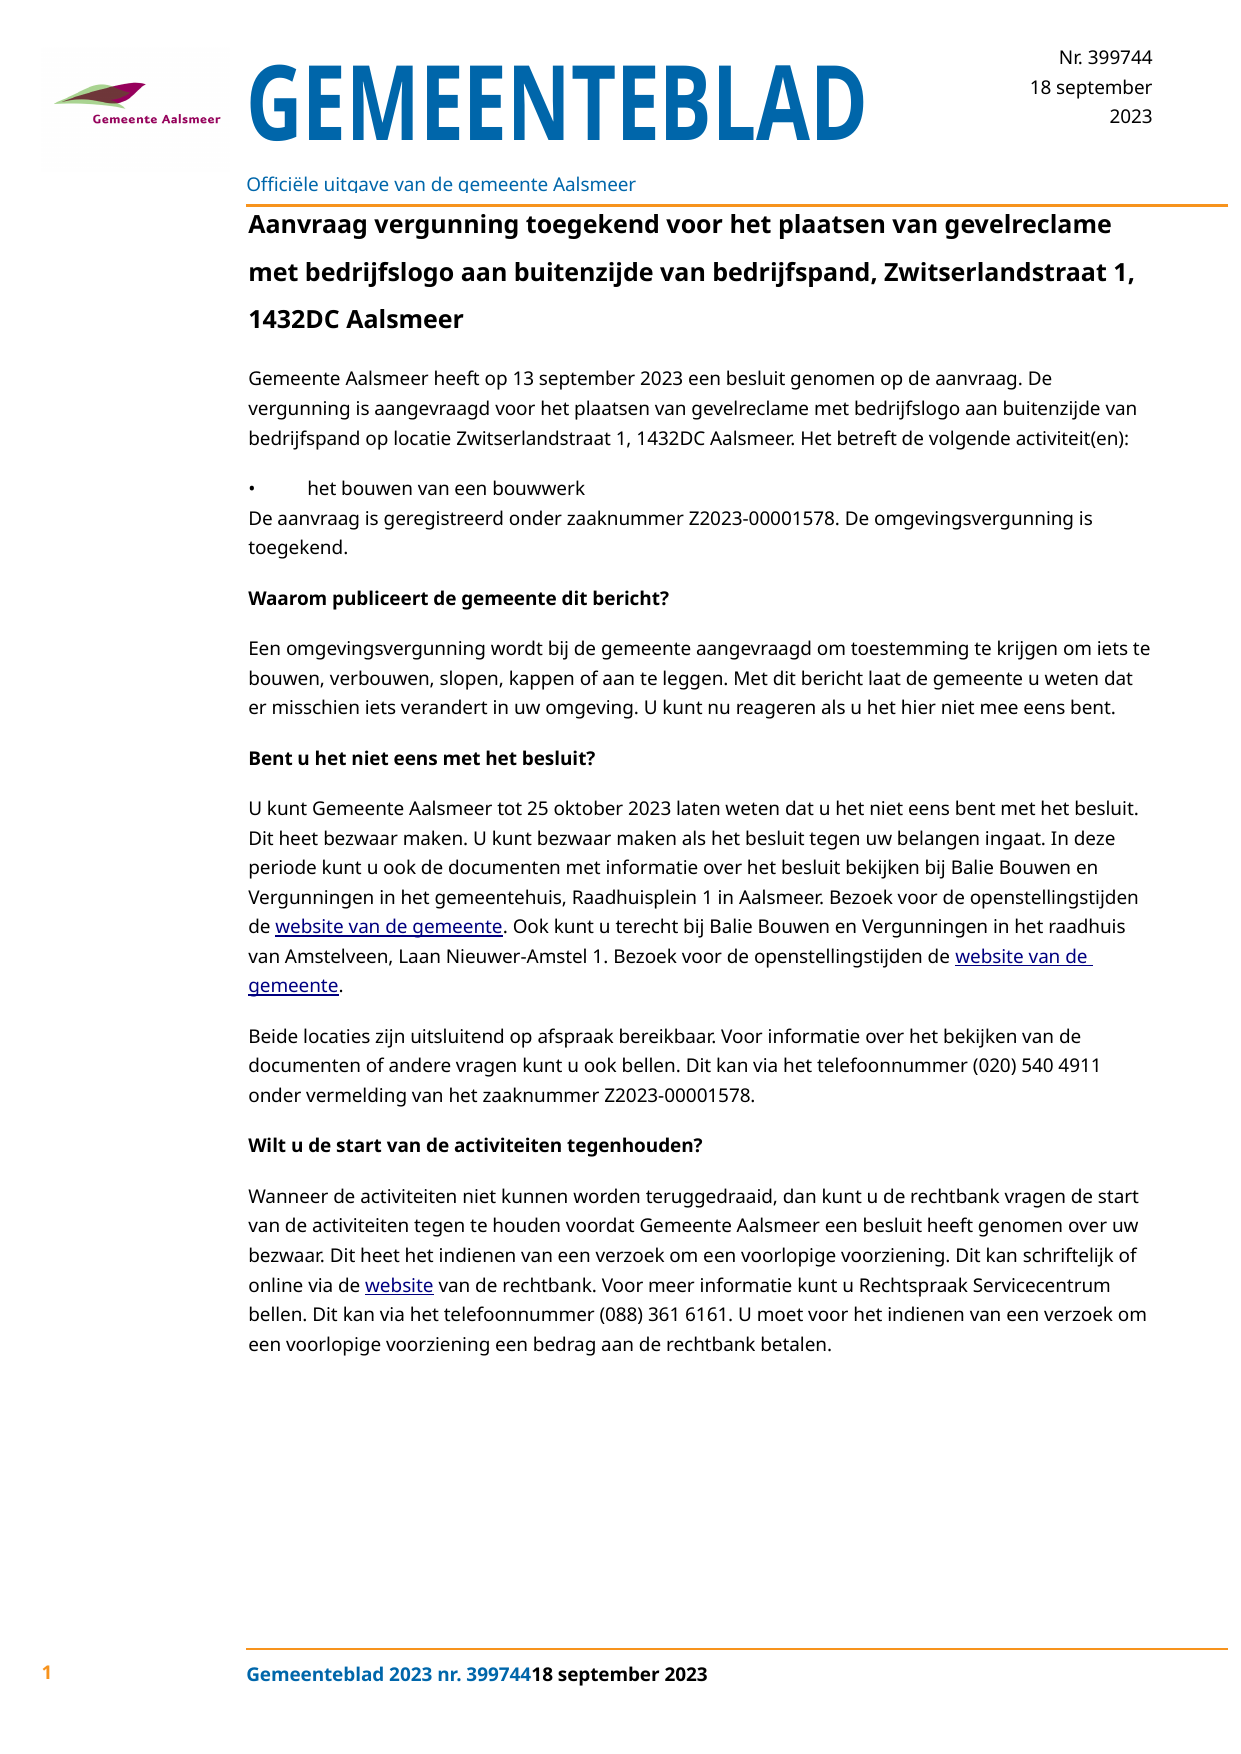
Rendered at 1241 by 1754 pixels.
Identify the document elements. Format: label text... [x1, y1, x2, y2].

text Bent u het niet eens met het besluit? [248, 745, 1152, 770]
text Wilt u de start van de activiteiten tegenhouden? [248, 1133, 1152, 1158]
text Wanneer de activiteiten niet kunnen worden teruggedraaid, dan kunt u de rechtbank vragen de start van de activiteiten tegen te houden voordat Gemeente Aalsmeer een besluit heeft genomen over uw bezwaar. Dit heet het indienen van een verzoek om een voorlopige voorziening. Dit kan schriftelijk of online via de website van de rechtbank. Voor meer informatie kunt u Rechtspraak Servicecentrum bellen. Dit kan via het telefoonnummer (088) 361 6161. U moet voor het indienen van een verzoek om een voorlopige voorziening een bedrag aan de rechtbank betalen. [248, 1183, 1152, 1357]
list het bouwen van een bouwwerk [248, 475, 1152, 501]
text Aanvraag vergunning toegekend voor het plaatsen van gevelreclame met bedrijfslogo aan buitenzijde van bedrijfspand, Zwitserlandstraat 1, 1432DC Aalsmeer [248, 207, 1152, 336]
text Gemeente Aalsmeer heeft op 13 september 2023 een besluit genomen op de aanvraag. De vergunning is aangevraagd voor het plaatsen van gevelreclame met bedrijfslogo aan buitenzijde van bedrijfspand op locatie Zwitserlandstraat 1, 1432DC Aalsmeer. Het betreft de volgende activiteit(en): [248, 366, 1152, 450]
picture [41, 47, 231, 172]
text De aanvraag is geregistreerd onder zaaknummer Z2023-00001578. De omgevingsvergunning is toegekend. [248, 505, 1152, 560]
text U kunt Gemeente Aalsmeer tot 25 oktober 2023 laten weten dat u het niet eens bent met het besluit. Dit heet bezwaar maken. U kunt bezwaar maken als het besluit tegen uw belangen ingaat. In deze periode kunt u ook de documenten met informatie over het besluit bekijken bij Balie Bouwen en Vergunningen in het gemeentehuis, Raadhuisplein 1 in Aalsmeer. Bezoek voor de openstellingstijden de website van de gemeente. Ook kunt u terecht bij Balie Bouwen en Vergunningen in het raadhuis van Amstelveen, Laan Nieuwer-Amstel 1. Bezoek voor de openstellingstijden de website van de gemeente. [248, 795, 1152, 998]
text Een omgevingsvergunning wordt bij de gemeente aangevraagd om toestemming te krijgen om iets te bouwen, verbouwen, slopen, kappen of aan te leggen. Met dit bericht laat de gemeente u weten dat er misschien iets verandert in uw omgeving. U kunt nu reageren als u het hier niet mee eens bent. [248, 635, 1152, 720]
text Waarom publiceert de gemeente dit bericht? [248, 585, 1152, 610]
text Beide locaties zijn uitsluitend op afspraak bereikbaar. Voor informatie over het bekijken van de documenten of andere vragen kunt u ook bellen. Dit kan via het telefoonnummer (020) 540 4911 onder vermelding van het zaaknummer Z2023-00001578. [248, 1023, 1152, 1108]
